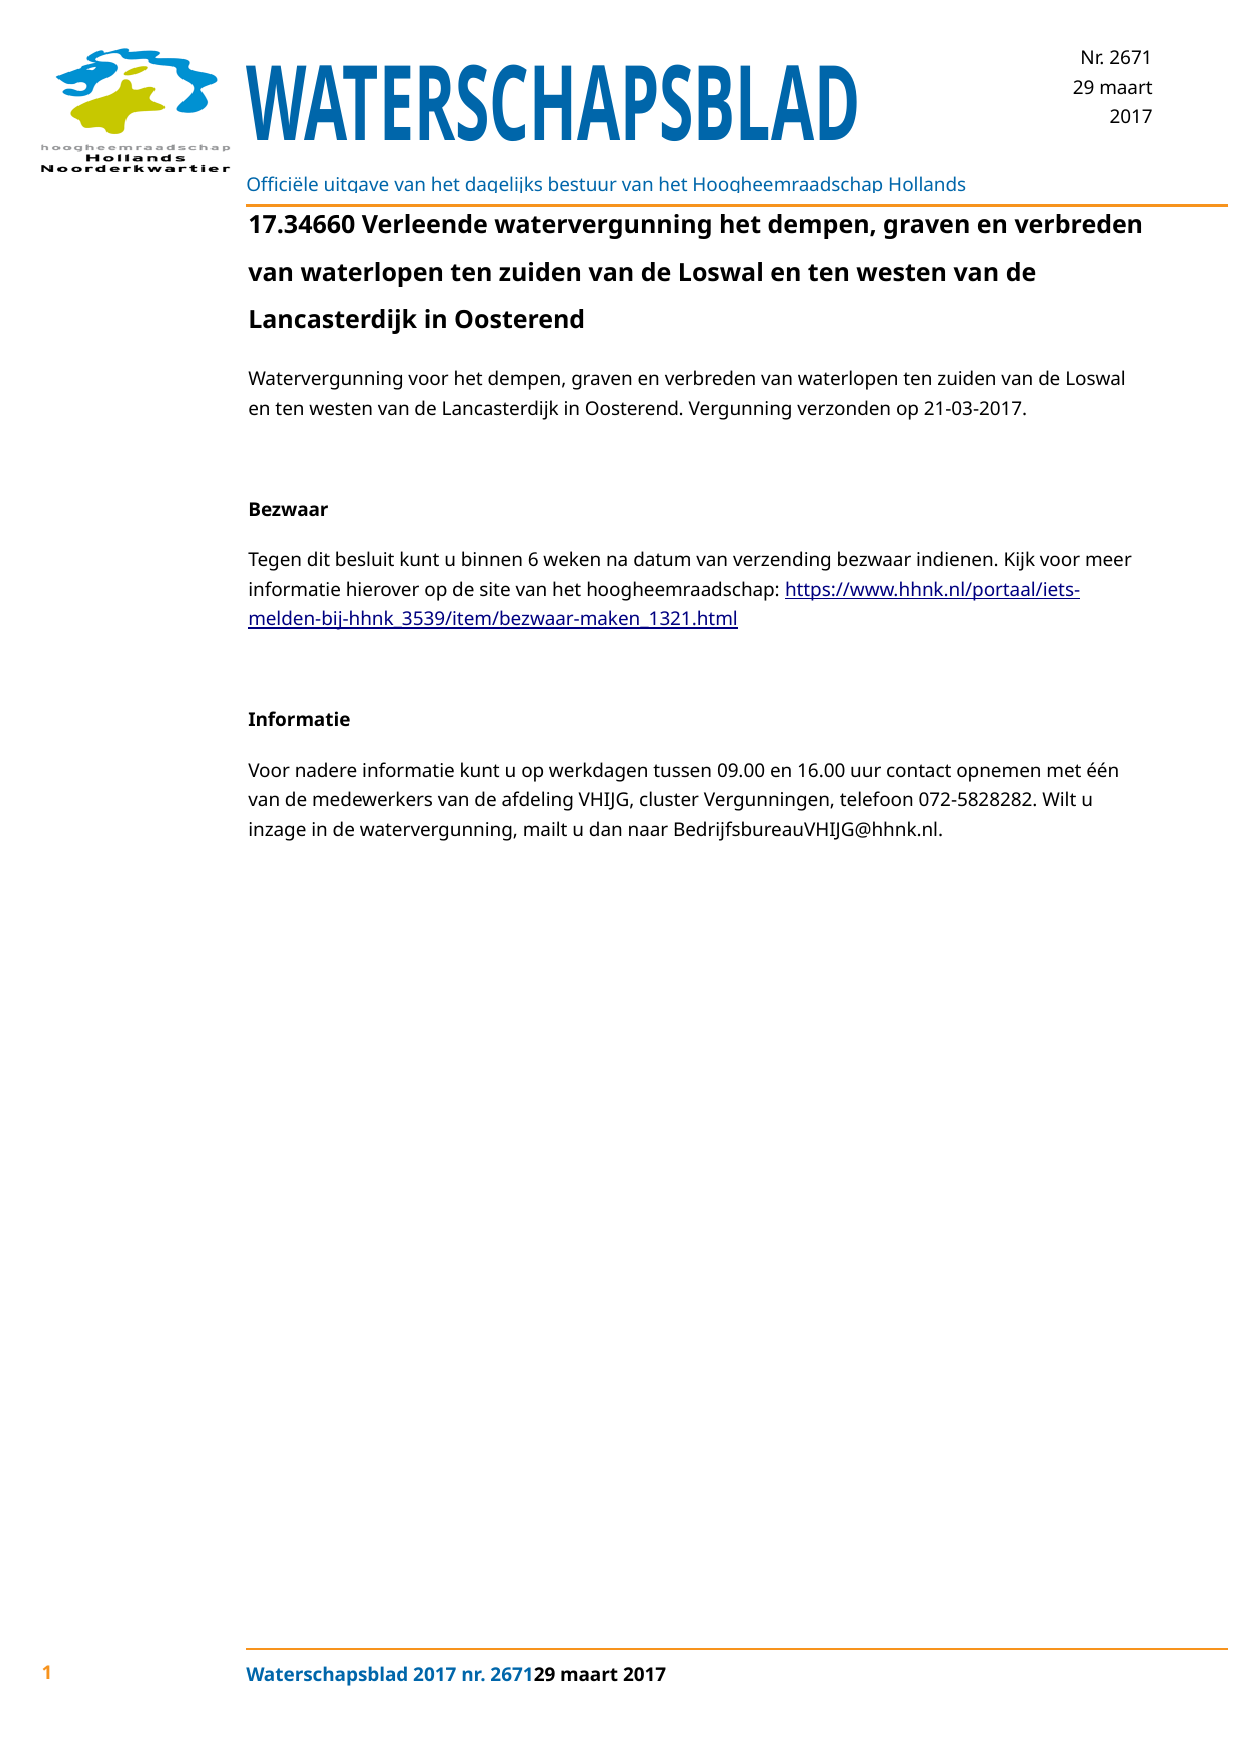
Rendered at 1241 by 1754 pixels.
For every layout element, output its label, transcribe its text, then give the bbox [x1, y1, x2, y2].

text Informatie [248, 706, 1152, 732]
text Bezwaar [248, 496, 1152, 522]
picture [41, 47, 231, 172]
text Voor nadere informatie kunt u op werkdagen tussen 09.00 en 16.00 uur contact opnemen met één van de medewerkers van de afdeling VHIJG, cluster Vergunningen, telefoon 072-5828282. Wilt u inzage in de watervergunning, mailt u dan naar BedrijfsbureauVHIJG@hhnk.nl. [248, 757, 1152, 842]
text 17.34660 Verleende watervergunning het dempen, graven en verbreden van waterlopen ten zuiden van de Loswal en ten westen van de Lancasterdijk in Oosterend [248, 207, 1152, 336]
text Tegen dit besluit kunt u binnen 6 weken na datum van verzending bezwaar indienen. Kijk voor meer informatie hierover op de site van het hoogheemraadschap: https://www.hhnk.nl/portaal/iets-melden-bij-hhnk_3539/item/bezwaar-maken_1321.html [248, 546, 1152, 631]
text Watervergunning voor het dempen, graven en verbreden van waterlopen ten zuiden van de Loswal en ten westen van de Lancasterdijk in Oosterend. Vergunning verzonden op 21-03-2017. [248, 366, 1152, 421]
